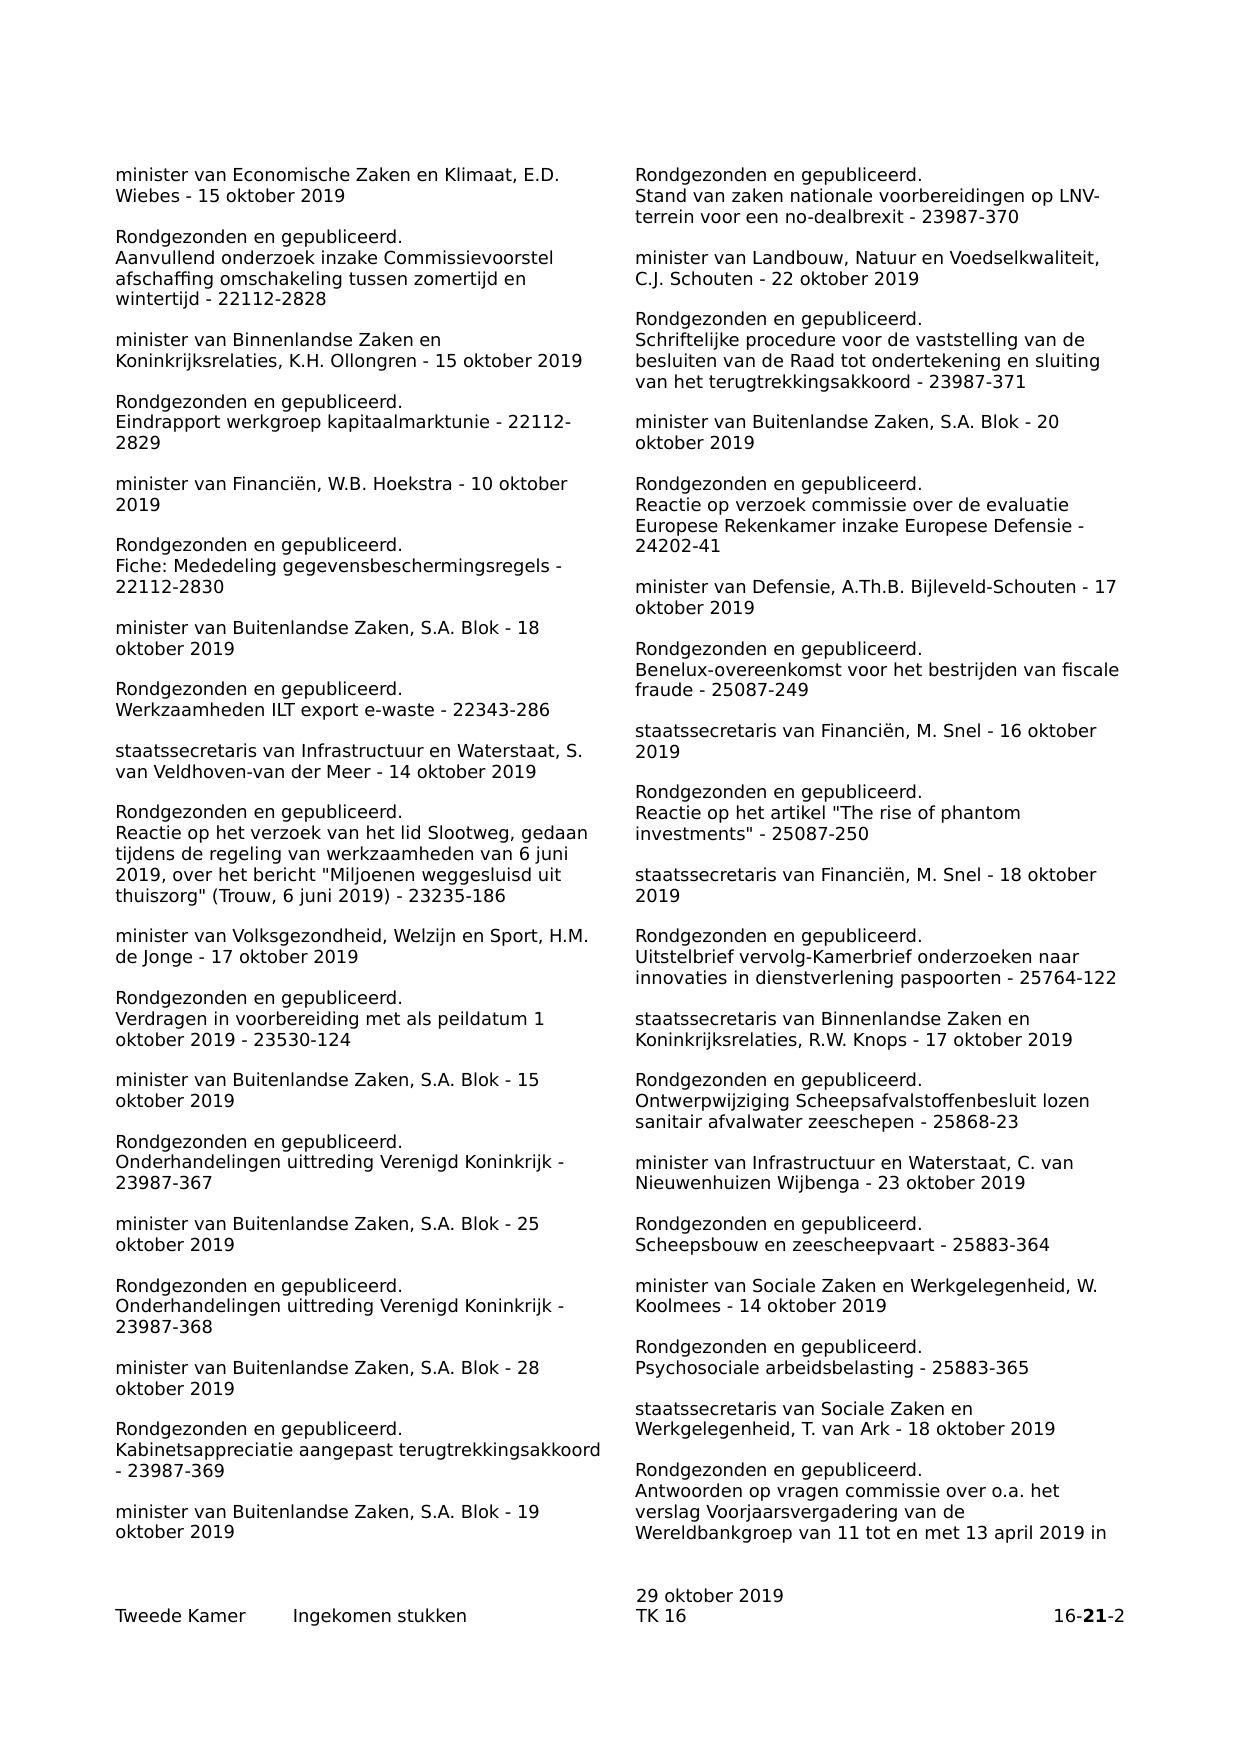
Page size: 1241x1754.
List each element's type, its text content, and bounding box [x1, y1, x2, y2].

text Werkzaamheden ILT export e-waste - 22343-286 [115, 700, 605, 721]
text Rondgezonden en gepubliceerd. [635, 1214, 1125, 1235]
text Rondgezonden en gepubliceerd. [115, 227, 605, 247]
text minister van Buitenlandse Zaken, S.A. Blok - 25 oktober 2019 [115, 1214, 605, 1255]
text minister van Binnenlandse Zaken en Koninkrijksrelaties, K.H. Ollongren - 15 oktober 2019 [115, 330, 605, 371]
text Scheepsbouw en zeescheepvaart - 25883-364 [635, 1235, 1125, 1256]
text Rondgezonden en gepubliceerd. [115, 1419, 605, 1440]
text Rondgezonden en gepubliceerd. [635, 165, 1125, 186]
text Rondgezonden en gepubliceerd. [635, 638, 1125, 659]
text Stand van zaken nationale voorbereidingen op LNV-terrein voor een no-dealbrexit - 23987-370 [635, 186, 1125, 228]
text minister van Buitenlandse Zaken, S.A. Blok - 18 oktober 2019 [115, 618, 605, 659]
text Eindrapport werkgroep kapitaalmarktunie - 22112-2829 [115, 412, 605, 454]
text minister van Economische Zaken en Klimaat, E.D. Wiebes - 15 oktober 2019 [115, 165, 605, 207]
text Onderhandelingen uittreding Verenigd Koninkrijk - 23987-368 [115, 1296, 605, 1338]
text Rondgezonden en gepubliceerd. [115, 391, 605, 412]
text minister van Financiën, W.B. Hoekstra - 10 oktober 2019 [115, 474, 605, 515]
text minister van Buitenlandse Zaken, S.A. Blok - 20 oktober 2019 [635, 412, 1125, 454]
text minister van Buitenlandse Zaken, S.A. Blok - 15 oktober 2019 [115, 1070, 605, 1112]
text Rondgezonden en gepubliceerd. [635, 1460, 1125, 1481]
text Ontwerpwijziging Scheepsafvalstoffenbesluit lozen sanitair afvalwater zeeschepen - 25868-23 [635, 1091, 1125, 1132]
text Rondgezonden en gepubliceerd. [115, 679, 605, 700]
text minister van Landbouw, Natuur en Voedselkwaliteit, C.J. Schouten - 22 oktober 2019 [635, 248, 1125, 289]
text staatssecretaris van Financiën, M. Snel - 16 oktober 2019 [635, 721, 1125, 762]
text Schriftelijke procedure voor de vaststelling van de besluiten van de Raad tot ondertekening en sluiting van het terugtrekkingsakkoord - 23987-371 [635, 330, 1125, 392]
text Reactie op het artikel "The rise of phantom investments" - 25087-250 [635, 803, 1125, 845]
text minister van Buitenlandse Zaken, S.A. Blok - 28 oktober 2019 [115, 1358, 605, 1399]
text Rondgezonden en gepubliceerd. [115, 802, 605, 823]
text Psychosociale arbeidsbelasting - 25883-365 [635, 1358, 1125, 1378]
text Rondgezonden en gepubliceerd. [635, 782, 1125, 803]
text Rondgezonden en gepubliceerd. [635, 1070, 1125, 1091]
text staatssecretaris van Financiën, M. Snel - 18 oktober 2019 [635, 865, 1125, 906]
text Rondgezonden en gepubliceerd. [635, 309, 1125, 330]
text staatssecretaris van Infrastructuur en Waterstaat, S. van Veldhoven-van der Meer - 14 oktober 2019 [115, 741, 605, 782]
text Reactie op verzoek commissie over de evaluatie Europese Rekenkamer inzake Europese Defensie - 24202-41 [635, 494, 1125, 557]
text minister van Buitenlandse Zaken, S.A. Blok - 19 oktober 2019 [115, 1502, 605, 1543]
text Antwoorden op vragen commissie over o.a. het verslag Voorjaarsvergadering van de Wereldbankgroep van 11 tot en met 13 april 2019 in [635, 1481, 1125, 1543]
text Fiche: Mededeling gegevensbeschermingsregels - 22112-2830 [115, 556, 605, 598]
text Rondgezonden en gepubliceerd. [115, 1132, 605, 1152]
text Rondgezonden en gepubliceerd. [115, 1275, 605, 1296]
text minister van Volksgezondheid, Welzijn en Sport, H.M. de Jonge - 17 oktober 2019 [115, 926, 605, 968]
text Benelux-overeenkomst voor het bestrijden van fiscale fraude - 25087-249 [635, 659, 1125, 701]
text Uitstelbrief vervolg-Kamerbrief onderzoeken naar innovaties in dienstverlening paspoorten - 25764-122 [635, 947, 1125, 989]
text staatssecretaris van Binnenlandse Zaken en Koninkrijksrelaties, R.W. Knops - 17 oktober 2019 [635, 1009, 1125, 1050]
text Onderhandelingen uittreding Verenigd Koninkrijk - 23987-367 [115, 1152, 605, 1194]
text minister van Defensie, A.Th.B. Bijleveld-Schouten - 17 oktober 2019 [635, 577, 1125, 618]
text minister van Sociale Zaken en Werkgelegenheid, W. Koolmees - 14 oktober 2019 [635, 1276, 1125, 1317]
text Reactie op het verzoek van het lid Slootweg, gedaan tijdens de regeling van werkzaamheden van 6 juni 2019, over het bericht "Miljoenen weggesluisd uit thuiszorg" (Trouw, 6 juni 2019) - 23235-186 [115, 823, 605, 906]
text Rondgezonden en gepubliceerd. [115, 988, 605, 1008]
text Rondgezonden en gepubliceerd. [635, 474, 1125, 494]
text minister van Infrastructuur en Waterstaat, C. van Nieuwenhuizen Wijbenga - 23 oktober 2019 [635, 1152, 1125, 1194]
text Aanvullend onderzoek inzake Commissievoorstel afschaffing omschakeling tussen zomertijd en wintertijd - 22112-2828 [115, 247, 605, 310]
text staatssecretaris van Sociale Zaken en Werkgelegenheid, T. van Ark - 18 oktober 2019 [635, 1398, 1125, 1440]
text Rondgezonden en gepubliceerd. [115, 535, 605, 556]
text Verdragen in voorbereiding met als peildatum 1 oktober 2019 - 23530-124 [115, 1008, 605, 1050]
text Rondgezonden en gepubliceerd. [635, 926, 1125, 947]
text Kabinetsappreciatie aangepast terugtrekkingsakkoord - 23987-369 [115, 1440, 605, 1482]
text Rondgezonden en gepubliceerd. [635, 1337, 1125, 1358]
